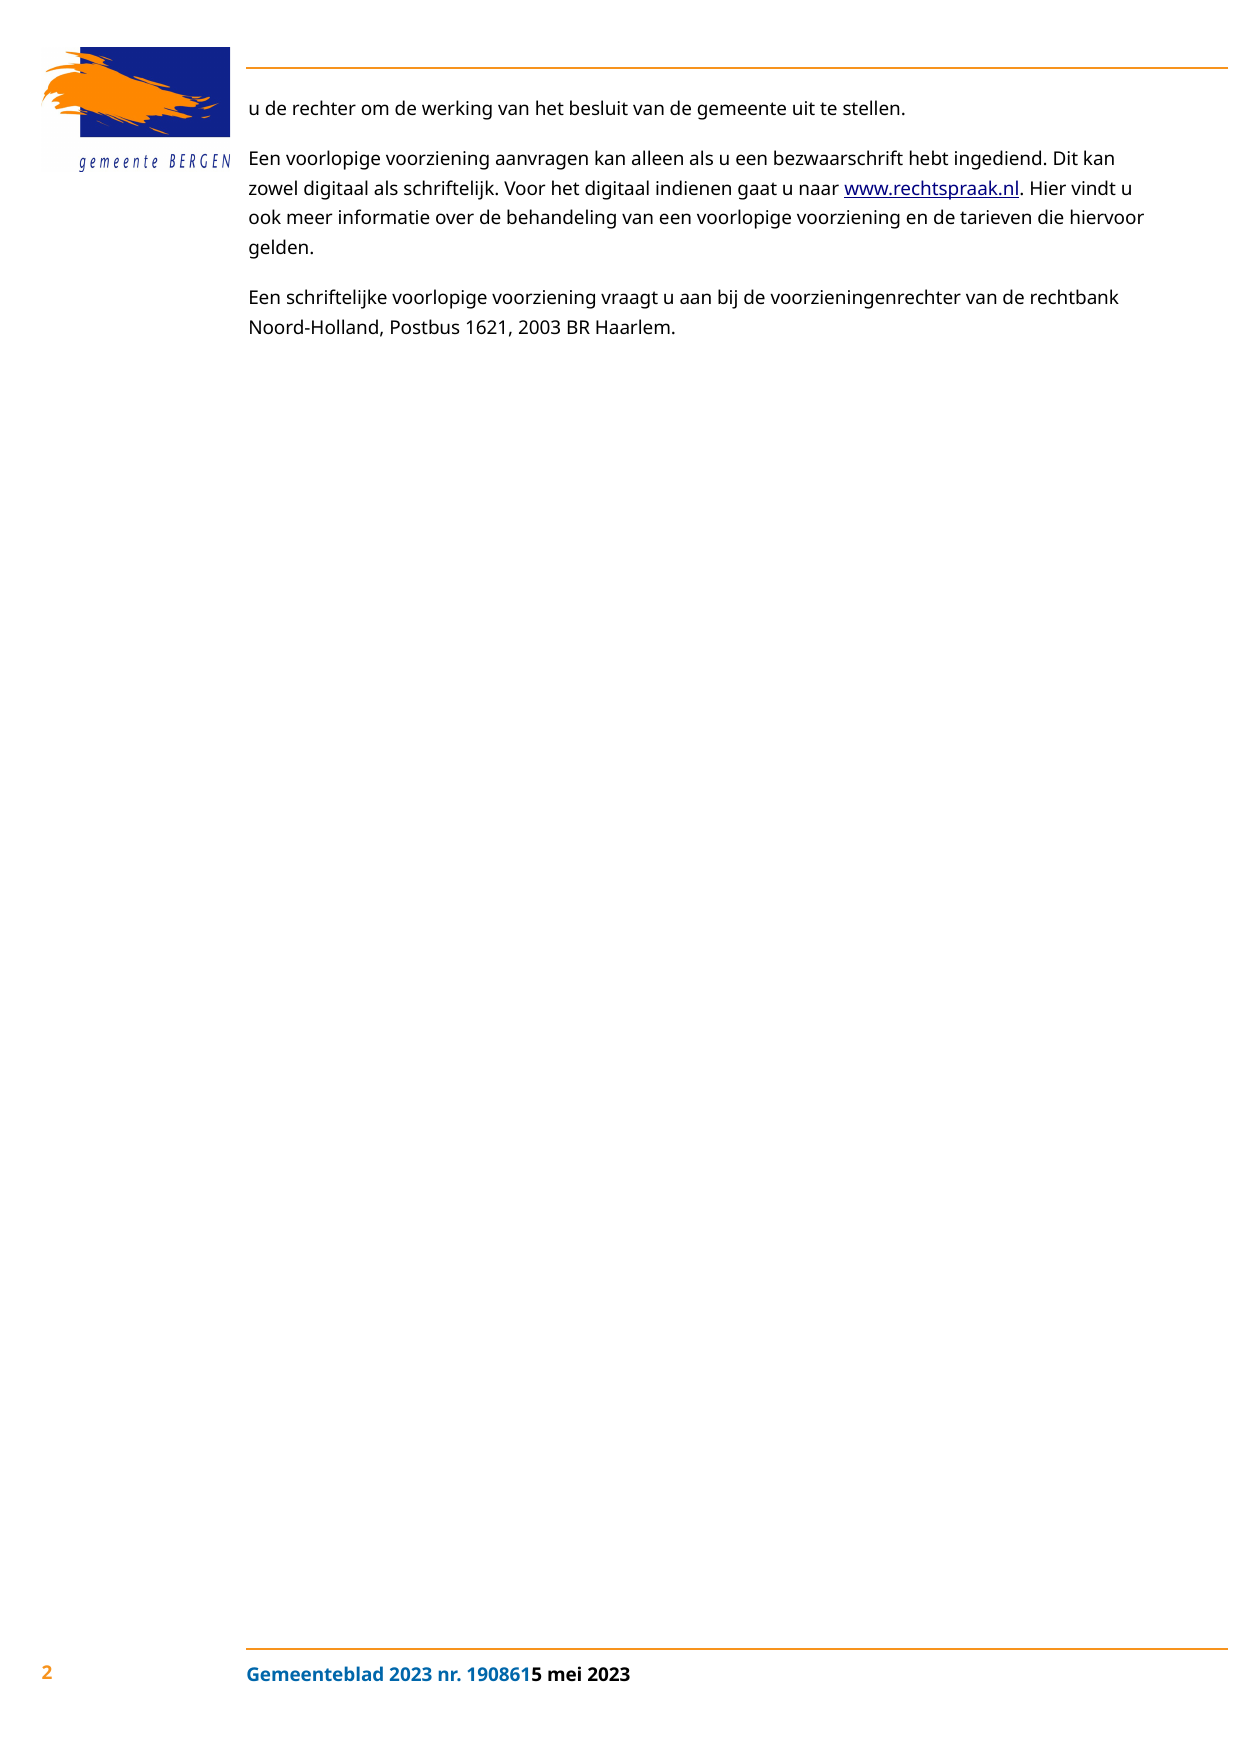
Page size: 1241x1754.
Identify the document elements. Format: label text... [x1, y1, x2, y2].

picture [41, 47, 231, 172]
text u de rechter om de werking van het besluit van de gemeente uit te stellen. [248, 95, 1152, 121]
text Een schriftelijke voorlopige voorziening vraagt u aan bij de voorzieningenrechter van de rechtbank Noord-Holland, Postbus 1621, 2003 BR Haarlem. [248, 284, 1152, 340]
text Een voorlopige voorziening aanvragen kan alleen als u een bezwaarschrift hebt ingediend. Dit kan zowel digitaal als schriftelijk. Voor het digitaal indienen gaat u naar www.rechtspraak.nl. Hier vindt u ook meer informatie over de behandeling van een voorlopige voorziening en de tarieven die hiervoor gelden. [248, 145, 1152, 260]
